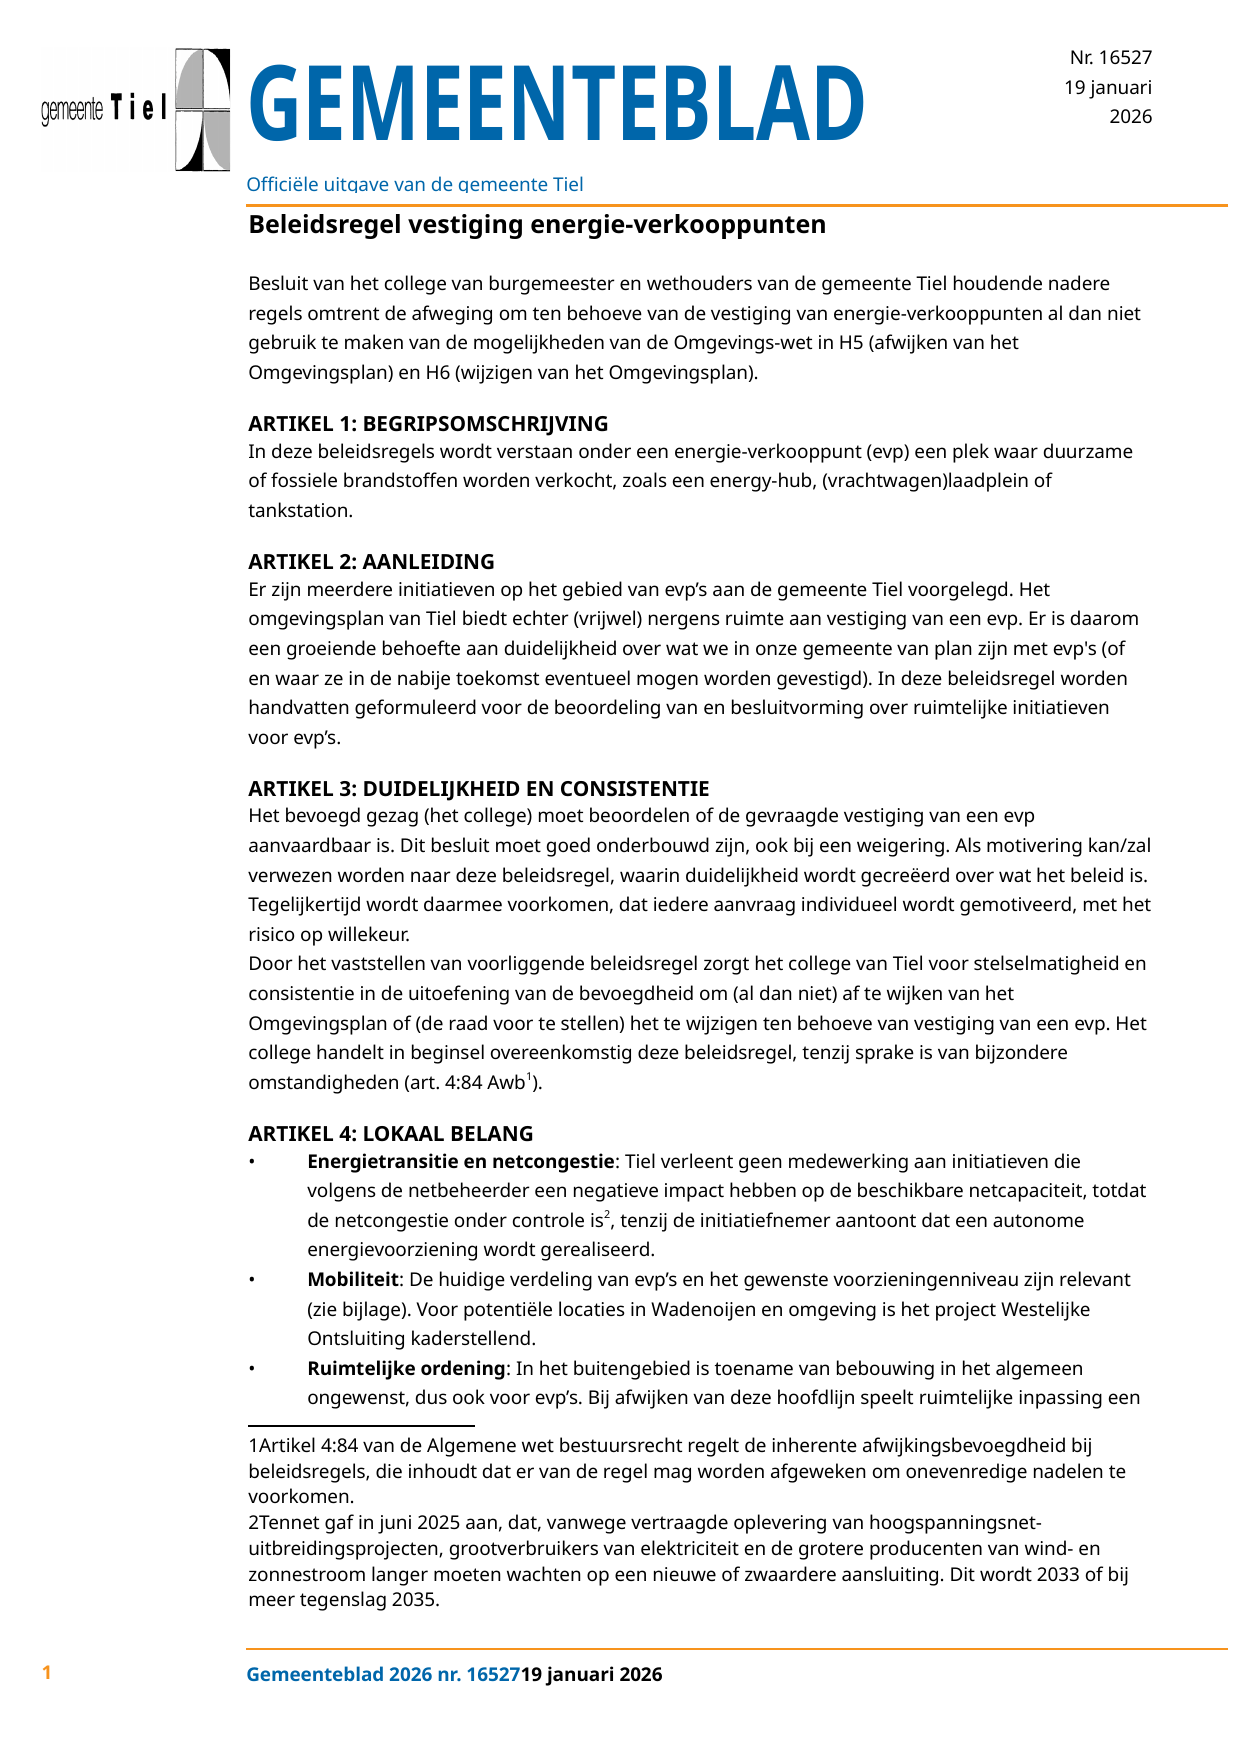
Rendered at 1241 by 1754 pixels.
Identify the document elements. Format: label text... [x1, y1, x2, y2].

text ARTIKEL 3: DUIDELIJKHEID EN CONSISTENTIE [248, 774, 1152, 803]
text Beleidsregel vestiging energie-verkooppunten [248, 207, 1152, 241]
text Het bevoegd gezag (het college) moet beoordelen of de gevraagde vestiging van een evp aanvaardbaar is. Dit besluit moet goed onderbouwd zijn, ook bij een weigering. Als motivering kan/zal verwezen worden naar deze beleidsregel, waarin duidelijkheid wordt gecreëerd over wat het beleid is. Tegelijkertijd wordt daarmee voorkomen, dat iedere aanvraag individueel wordt gemotiveerd, met het risico op willekeur. [248, 803, 1152, 947]
text Artikel 4:84 van de Algemene wet bestuursrecht regelt de inherente afwijkingsbevoegdheid bij beleidsregels, die inhoudt dat er van de regel mag worden afgeweken om onevenredige nadelen te voorkomen. [248, 1432, 1152, 1509]
text Er zijn meerdere initiatieven op het gebied van evp’s aan de gemeente Tiel voorgelegd. Het omgevingsplan van Tiel biedt echter (vrijwel) nergens ruimte aan vestiging van een evp. Er is daarom een groeiende behoefte aan duidelijkheid over wat we in onze gemeente van plan zijn met evp's (of en waar ze in de nabije toekomst eventueel mogen worden gevestigd). In deze beleidsregel worden handvatten geformuleerd voor de beoordeling van en besluitvorming over ruimtelijke initiatieven voor evp’s. [248, 576, 1152, 749]
text ARTIKEL 4: LOKAAL BELANG [248, 1119, 1152, 1148]
text ARTIKEL 2: AANLEIDING [248, 547, 1152, 576]
text Door het vaststellen van voorliggende beleidsregel zorgt het college van Tiel voor stelselmatigheid en consistentie in de uitoefening van de bevoegdheid om (al dan niet) af te wijken van het Omgevingsplan of (de raad voor te stellen) het te wijzigen ten behoeve van vestiging van een evp. Het college handelt in beginsel overeenkomstig deze beleidsregel, tenzij sprake is van bijzondere omstandigheden (art. 4:84 Awb). [248, 951, 1152, 1095]
picture [41, 47, 231, 172]
text Besluit van het college van burgemeester en wethouders van de gemeente Tiel houdende nadere regels omtrent de afweging om ten behoeve van de vestiging van energie-verkooppunten al dan niet gebruik te maken van de mogelijkheden van de Omgevings-wet in H5 (afwijken van het Omgevingsplan) en H6 (wijzigen van het Omgevingsplan). [248, 270, 1152, 385]
text In deze beleidsregels wordt verstaan onder een energie-verkooppunt (evp) een plek waar duurzame of fossiele brandstoffen worden verkocht, zoals een energy-hub, (vrachtwagen)laadplein of tankstation. [248, 438, 1152, 523]
text ARTIKEL 1: BEGRIPSOMSCHRIJVING [248, 409, 1152, 438]
list Tennet gaf in juni 2025 aan, dat, vanwege vertraagde oplevering van hoogspanningsnet-uitbreidingsprojecten, grootverbruikers van elektriciteit en de grotere producenten van wind- en zonnestroom langer moeten wachten op een nieuwe of zwaardere aansluiting. Dit wordt 2033 of bij meer tegenslag 2035. [248, 1509, 1152, 1612]
list Ruimtelijke ordening: In het buitengebied is toename van bebouwing in het algemeen ongewenst, dus ook voor evp’s. Bij afwijken van deze hoofdlijn speelt ruimtelijke inpassing een [248, 1355, 1152, 1410]
list Energietransitie en netcongestie: Tiel verleent geen medewerking aan initiatieven die volgens de netbeheerder een negatieve impact hebben op de beschikbare netcapaciteit, totdat de netcongestie onder controle is, tenzij de initiatiefnemer aantoont dat een autonome energievoorziening wordt gerealiseerd. [248, 1148, 1152, 1262]
list Mobiliteit: De huidige verdeling van evp’s en het gewenste voorzieningenniveau zijn relevant (zie bijlage). Voor potentiële locaties in Wadenoijen en omgeving is het project Westelijke Ontsluiting kaderstellend. [248, 1266, 1152, 1351]
